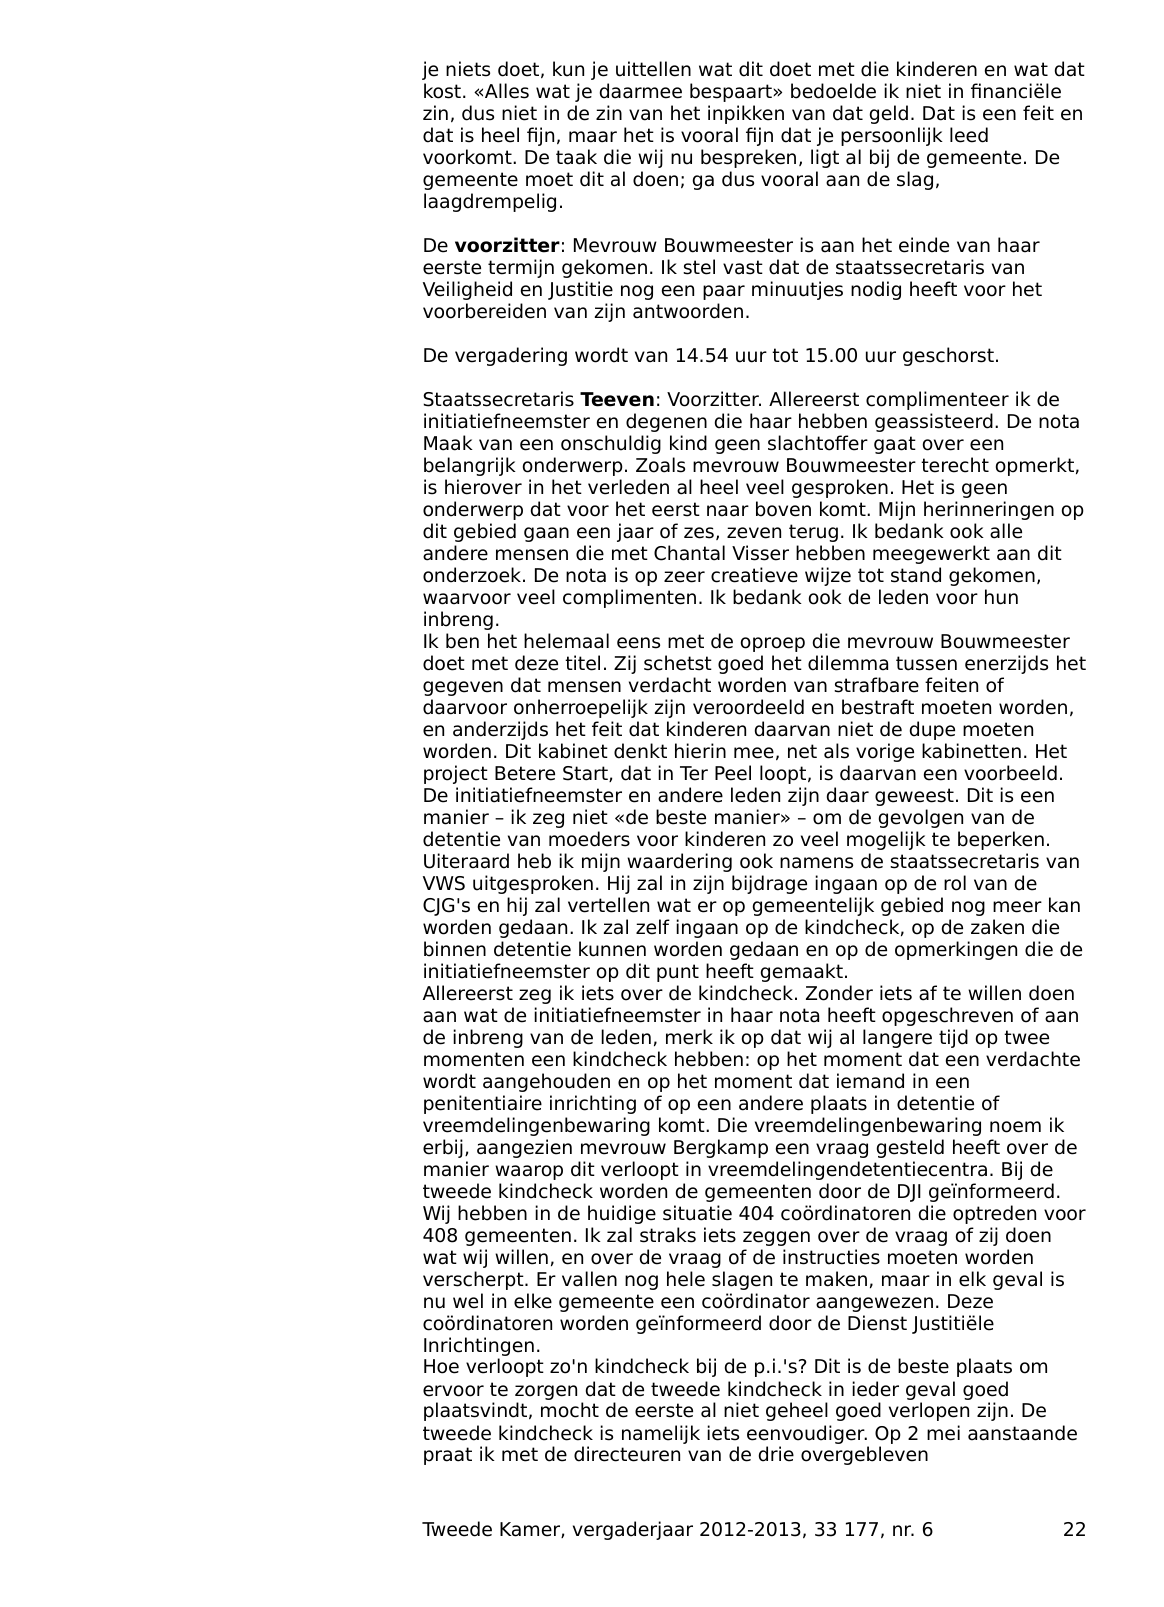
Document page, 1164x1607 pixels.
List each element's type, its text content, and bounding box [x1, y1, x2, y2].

text Hoe verloopt zo'n kindcheck bij de p.i.'s? Dit is de beste plaats om ervoor te zorgen dat de tweede kindcheck in ieder geval goed plaatsvindt, mocht de eerste al niet geheel goed verlopen zijn. De tweede kindcheck is namelijk iets eenvoudiger. Op 2 mei aanstaande praat ik met de directeuren van de drie overgebleven [422, 1356, 1087, 1466]
text Allereerst zeg ik iets over de kindcheck. Zonder iets af te willen doen aan wat de initiatiefneemster in haar nota heeft opgeschreven of aan de inbreng van de leden, merk ik op dat wij al langere tijd op twee momenten een kindcheck hebben: op het moment dat een verdachte wordt aangehouden en op het moment dat iemand in een penitentiaire inrichting of op een andere plaats in detentie of vreemdelingenbewaring komt. Die vreemdelingenbewaring noem ik erbij, aangezien mevrouw Bergkamp een vraag gesteld heeft over de manier waarop dit verloopt in vreemdelingendetentiecentra. Bij de tweede kindcheck worden de gemeenten door de DJI geïnformeerd. Wij hebben in de huidige situatie 404 coördinatoren die optreden voor 408 gemeenten. Ik zal straks iets zeggen over de vraag of zij doen wat wij willen, en over de vraag of de instructies moeten worden verscherpt. Er vallen nog hele slagen te maken, maar in elk geval is nu wel in elke gemeente een coördinator aangewezen. Deze coördinatoren worden geïnformeerd door de Dienst Justitiële Inrichtingen. [422, 983, 1087, 1356]
text De vergadering wordt van 14.54 uur tot 15.00 uur geschorst. [422, 345, 1087, 367]
text Ik ben het helemaal eens met de oproep die mevrouw Bouwmeester doet met deze titel. Zij schetst goed het dilemma tussen enerzijds het gegeven dat mensen verdacht worden van strafbare feiten of daarvoor onherroepelijk zijn veroordeeld en bestraft moeten worden, en anderzijds het feit dat kinderen daarvan niet de dupe moeten worden. Dit kabinet denkt hierin mee, net als vorige kabinetten. Het project Betere Start, dat in Ter Peel loopt, is daarvan een voorbeeld. De initiatiefneemster en andere leden zijn daar geweest. Dit is een manier – ik zeg niet «de beste manier» – om de gevolgen van de detentie van moeders voor kinderen zo veel mogelijk te beperken. [422, 631, 1087, 851]
text Staatssecretaris Teeven: Voorzitter. Allereerst complimenteer ik de initiatiefneemster en degenen die haar hebben geassisteerd. De nota Maak van een onschuldig kind geen slachtoffer gaat over een belangrijk onderwerp. Zoals mevrouw Bouwmeester terecht opmerkt, is hierover in het verleden al heel veel gesproken. Het is geen onderwerp dat voor het eerst naar boven komt. Mijn herinneringen op dit gebied gaan een jaar of zes, zeven terug. Ik bedank ook alle andere mensen die met Chantal Visser hebben meegewerkt aan dit onderzoek. De nota is op zeer creatieve wijze tot stand gekomen, waarvoor veel complimenten. Ik bedank ook de leden voor hun inbreng. [422, 389, 1087, 631]
text Uiteraard heb ik mijn waardering ook namens de staatssecretaris van VWS uitgesproken. Hij zal in zijn bijdrage ingaan op de rol van de CJG's en hij zal vertellen wat er op gemeentelijk gebied nog meer kan worden gedaan. Ik zal zelf ingaan op de kindcheck, op de zaken die binnen detentie kunnen worden gedaan en op de opmerkingen die de initiatiefneemster op dit punt heeft gemaakt. [422, 851, 1087, 983]
text je niets doet, kun je uittellen wat dit doet met die kinderen en wat dat kost. «Alles wat je daarmee bespaart» bedoelde ik niet in financiële zin, dus niet in de zin van het inpikken van dat geld. Dat is een feit en dat is heel fijn, maar het is vooral fijn dat je persoonlijk leed voorkomt. De taak die wij nu bespreken, ligt al bij de gemeente. De gemeente moet dit al doen; ga dus vooral aan de slag, laagdrempelig. [422, 59, 1087, 213]
text De voorzitter: Mevrouw Bouwmeester is aan het einde van haar eerste termijn gekomen. Ik stel vast dat de staatssecretaris van Veiligheid en Justitie nog een paar minuutjes nodig heeft voor het voorbereiden van zijn antwoorden. [422, 235, 1087, 323]
